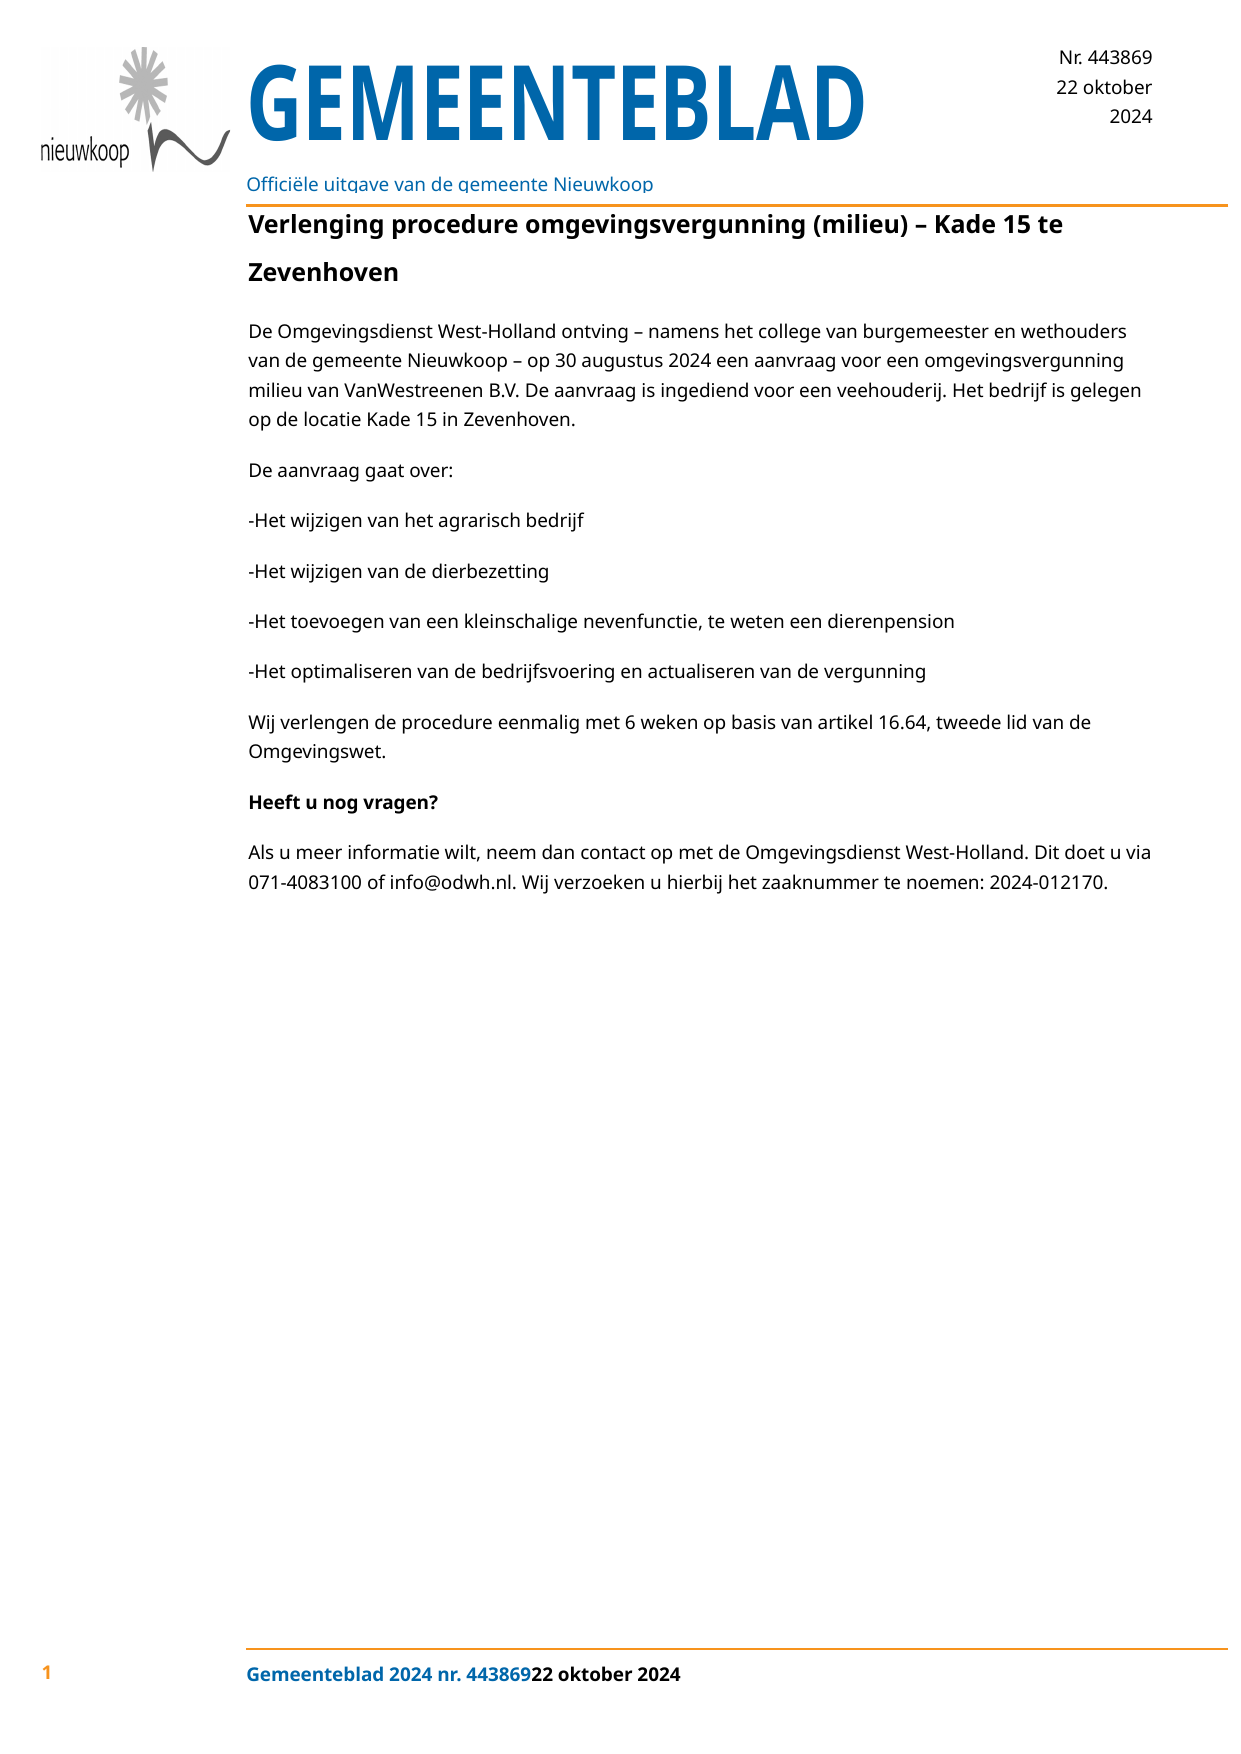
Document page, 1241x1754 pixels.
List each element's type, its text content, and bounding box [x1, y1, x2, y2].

picture [41, 47, 231, 172]
text -Het optimaliseren van de bedrijfsvoering en actualiseren van de vergunning [248, 659, 1152, 684]
text Als u meer informatie wilt, neem dan contact op met de Omgevingsdienst West-Holland. Dit doet u via 071‑4083100 of info@odwh.nl. Wij verzoeken u hierbij het zaaknummer te noemen: 2024-012170. [248, 839, 1152, 895]
text De Omgevingsdienst West-Holland ontving – namens het college van burgemeester en wethouders van de gemeente Nieuwkoop – op 30 augustus 2024 een aanvraag voor een omgevingsvergunning milieu van VanWestreenen B.V. De aanvraag is ingediend voor een veehouderij. Het bedrijf is gelegen op de locatie Kade 15 in Zevenhoven. [248, 318, 1152, 432]
text Verlenging procedure omgevingsvergunning (milieu) – Kade 15 te Zevenhoven [248, 207, 1152, 288]
text -Het wijzigen van de dierbezetting [248, 558, 1152, 584]
text Heeft u nog vragen? [248, 789, 1152, 815]
text -Het wijzigen van het agrarisch bedrijf [248, 507, 1152, 533]
text -Het toevoegen van een kleinschalige nevenfunctie, te weten een dierenpension [248, 608, 1152, 634]
text De aanvraag gaat over: [248, 457, 1152, 483]
text Wij verlengen de procedure eenmalig met 6 weken op basis van artikel 16.64, tweede lid van de Omgevingswet. [248, 709, 1152, 764]
